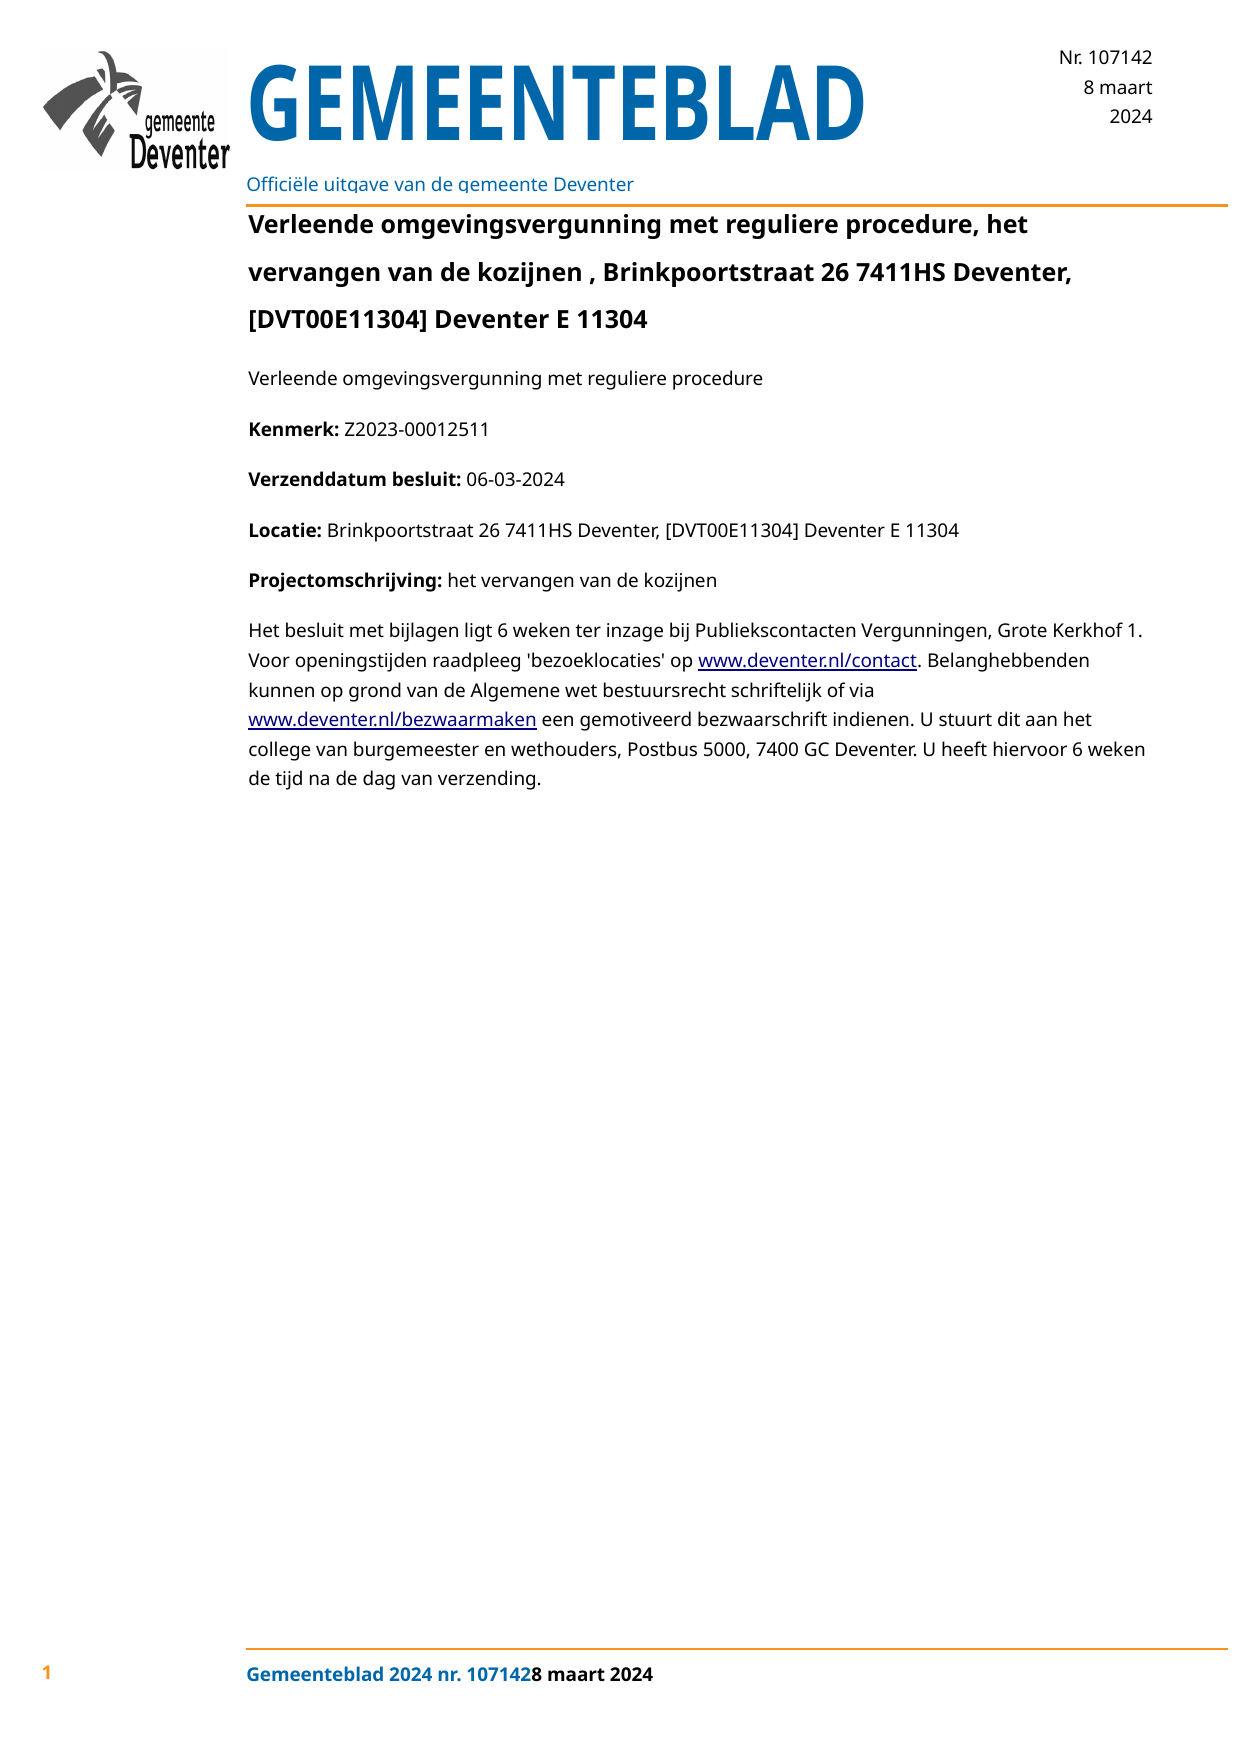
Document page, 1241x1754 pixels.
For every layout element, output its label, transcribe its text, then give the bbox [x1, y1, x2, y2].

text Locatie: Brinkpoortstraat 26 7411HS Deventer, [DVT00E11304] Deventer E 11304 [248, 517, 1152, 542]
text Kenmerk: Z2023-00012511 [248, 416, 1152, 442]
text Projectomschrijving: het vervangen van de kozijnen [248, 567, 1152, 593]
text Verleende omgevingsvergunning met reguliere procedure [248, 366, 1152, 391]
text Het besluit met bijlagen ligt 6 weken ter inzage bij Publiekscontacten Vergunningen, Grote Kerkhof 1. Voor openingstijden raadpleeg 'bezoeklocaties' op www.deventer.nl/contact. Belanghebbenden kunnen op grond van de Algemene wet bestuursrecht schriftelijk of via www.deventer.nl/bezwaarmaken een gemotiveerd bezwaarschrift indienen. U stuurt dit aan het college van burgemeester en wethouders, Postbus 5000, 7400 GC Deventer. U heeft hiervoor 6 weken de tijd na de dag van verzending. [248, 618, 1152, 791]
text Verleende omgevingsvergunning met reguliere procedure, het vervangen van de kozijnen , Brinkpoortstraat 26 7411HS Deventer, [DVT00E11304] Deventer E 11304 [248, 207, 1152, 336]
picture [41, 47, 231, 172]
text Verzenddatum besluit: 06-03-2024 [248, 466, 1152, 492]
